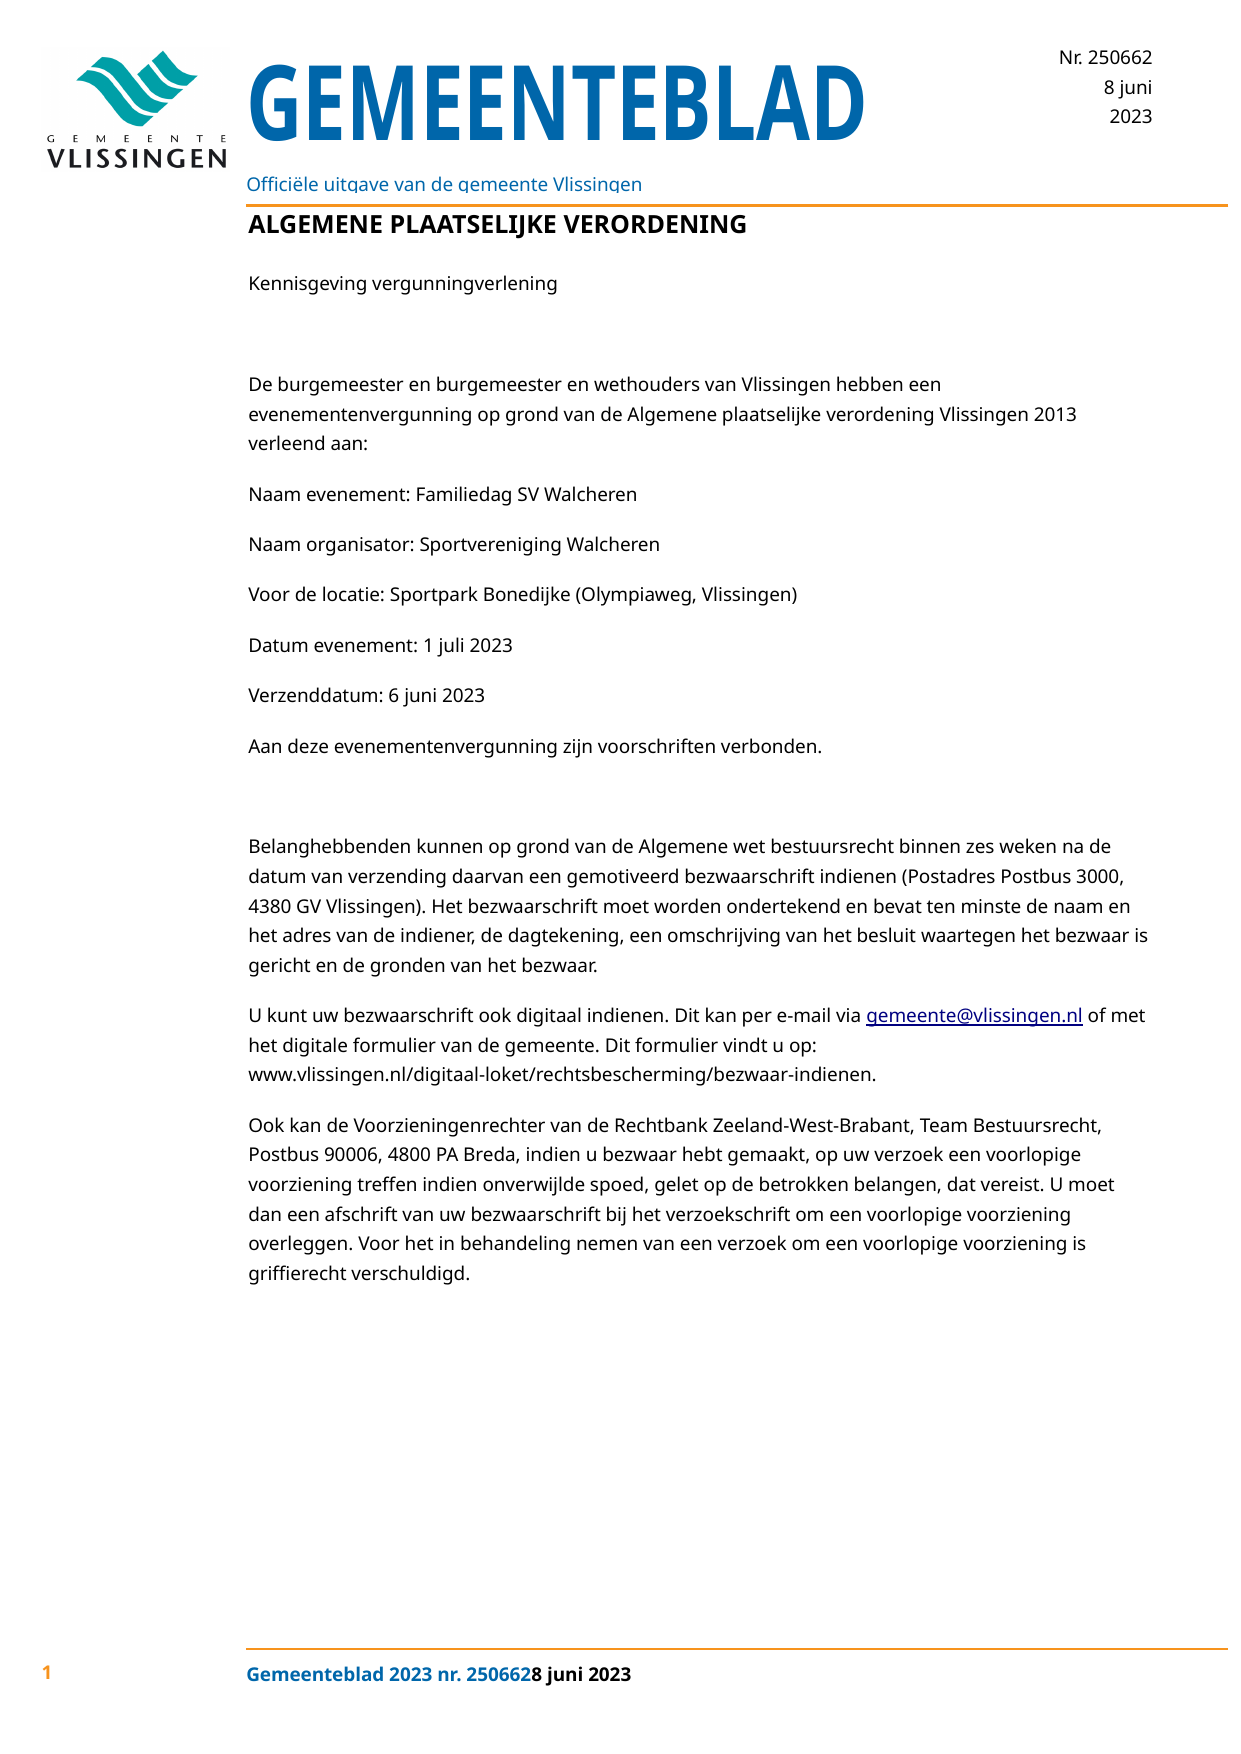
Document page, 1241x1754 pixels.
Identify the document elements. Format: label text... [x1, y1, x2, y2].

text Aan deze evenementenvergunning zijn voorschriften verbonden. [248, 733, 1152, 758]
text Datum evenement: 1 juli 2023 [248, 632, 1152, 658]
text Voor de locatie: Sportpark Bonedijke (Olympiaweg, Vlissingen) [248, 582, 1152, 607]
text Belanghebbenden kunnen op grond van de Algemene wet bestuursrecht binnen zes weken na de datum van verzending daarvan een gemotiveerd bezwaarschrift indienen (Postadres Postbus 3000, 4380 GV Vlissingen). Het bezwaarschrift moet worden ondertekend en bevat ten minste de naam en het adres van de indiener, de dagtekening, een omschrijving van het besluit waartegen het bezwaar is gericht en de gronden van het bezwaar. [248, 834, 1152, 978]
picture [41, 47, 231, 172]
text Naam organisator: Sportvereniging Walcheren [248, 531, 1152, 557]
text Verzenddatum: 6 juni 2023 [248, 682, 1152, 708]
text Ook kan de Voorzieningenrechter van de Rechtbank Zeeland-West-Brabant, Team Bestuursrecht, Postbus 90006, 4800 PA Breda, indien u bezwaar hebt gemaakt, op uw verzoek een voorlopige voorziening treffen indien onverwijlde spoed, gelet op de betrokken belangen, dat vereist. U moet dan een afschrift van uw bezwaarschrift bij het verzoekschrift om een voorlopige voorziening overleggen. Voor het in behandeling nemen van een verzoek om een voorlopige voorziening is griffierecht verschuldigd. [248, 1112, 1152, 1286]
text ALGEMENE PLAATSELIJKE VERORDENING [248, 207, 1152, 241]
text Naam evenement: Familiedag SV Walcheren [248, 481, 1152, 506]
text U kunt uw bezwaarschrift ook digitaal indienen. Dit kan per e-mail via gemeente@vlissingen.nl of met het digitale formulier van de gemeente. Dit formulier vindt u op: www.vlissingen.nl/digitaal-loket/rechtsbescherming/bezwaar-indienen. [248, 1002, 1152, 1087]
text Kennisgeving vergunningverlening [248, 270, 1152, 296]
text De burgemeester en burgemeester en wethouders van Vlissingen hebben een evenementenvergunning op grond van de Algemene plaatselijke verordening Vlissingen 2013 verleend aan: [248, 371, 1152, 456]
